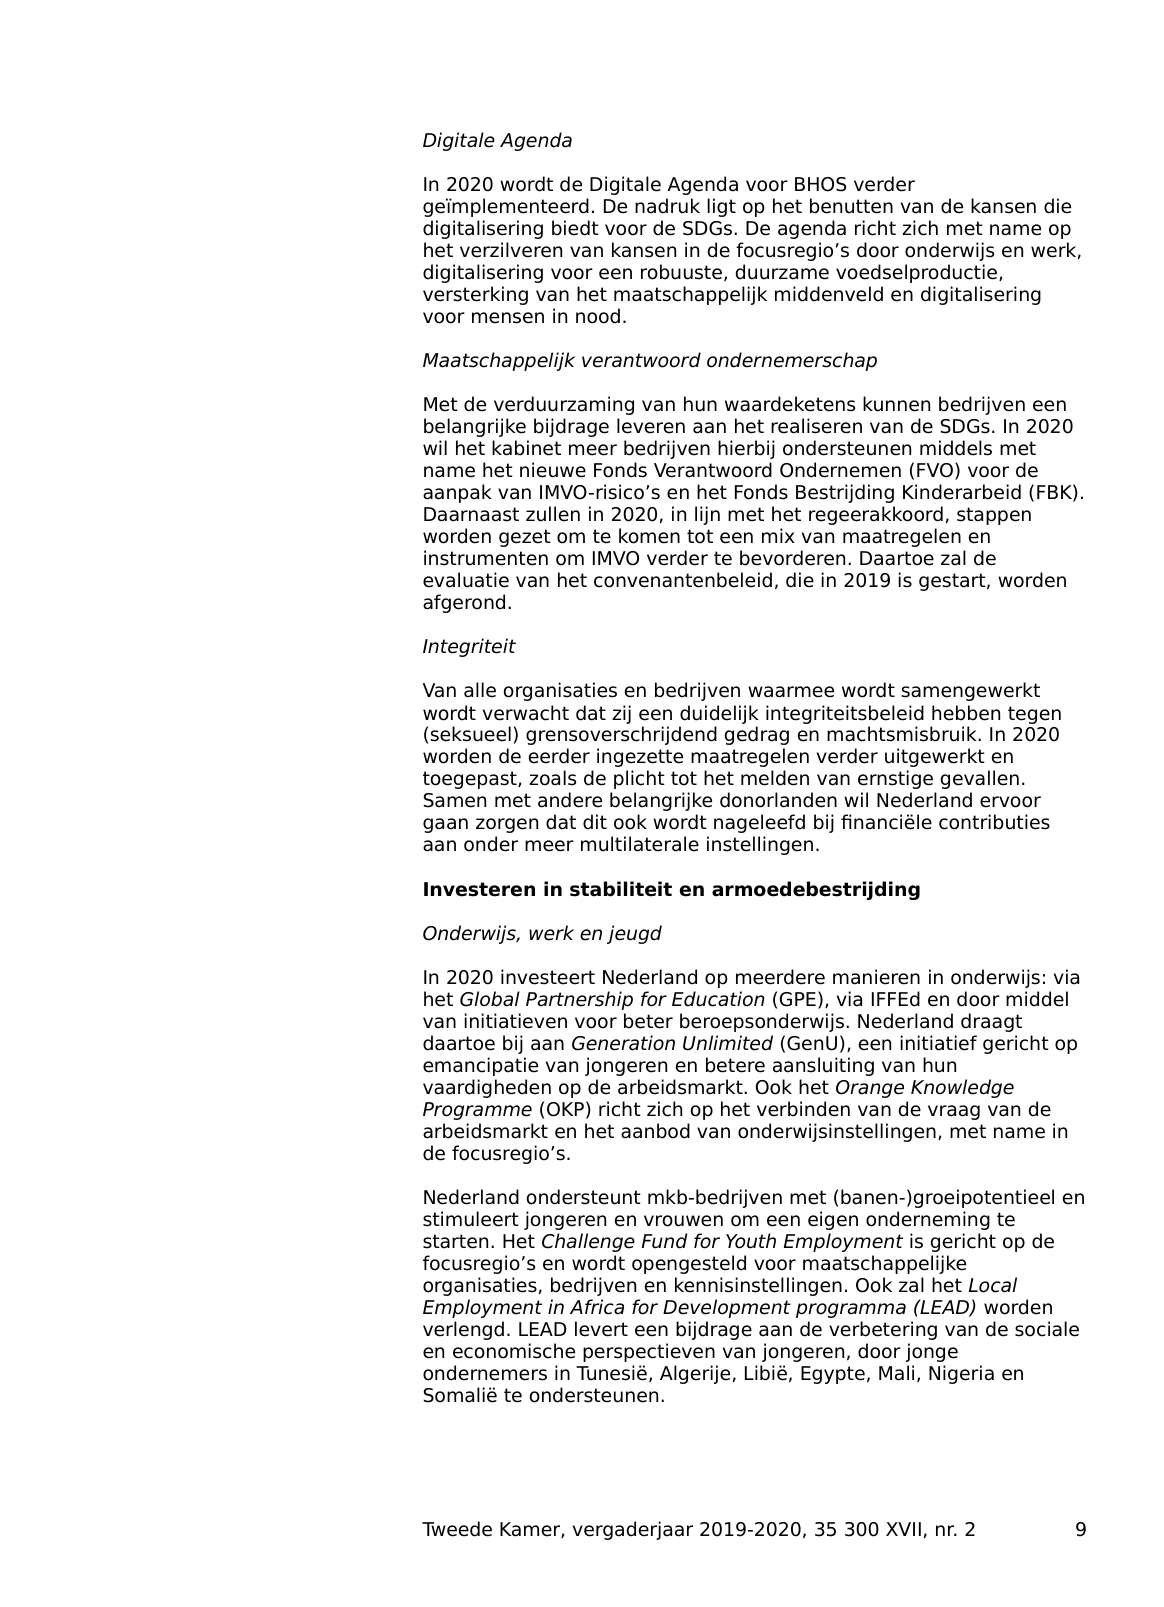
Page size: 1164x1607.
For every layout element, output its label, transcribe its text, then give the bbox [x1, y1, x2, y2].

subtitle Integriteit [422, 636, 1087, 658]
text Nederland ondersteunt mkb-bedrijven met (banen-)groeipotentieel en stimuleert jongeren en vrouwen om een eigen onderneming te starten. Het Challenge Fund for Youth Employment is gericht op de focusregio’s en wordt opengesteld voor maatschappelijke organisaties, bedrijven en kennisinstellingen. Ook zal het Local Employment in Africa for Development programma (LEAD) worden verlengd. LEAD levert een bijdrage aan de verbetering van de sociale en economische perspectieven van jongeren, door jonge ondernemers in Tunesië, Algerije, Libië, Egypte, Mali, Nigeria en Somalië te ondersteunen. [422, 1187, 1087, 1407]
text In 2020 wordt de Digitale Agenda voor BHOS verder geïmplementeerd. De nadruk ligt op het benutten van de kansen die digitalisering biedt voor de SDGs. De agenda richt zich met name op het verzilveren van kansen in de focusregio’s door onderwijs en werk, digitalisering voor een robuuste, duurzame voedselproductie, versterking van het maatschappelijk middenveld en digitalisering voor mensen in nood. [422, 174, 1087, 328]
text Met de verduurzaming van hun waardeketens kunnen bedrijven een belangrijke bijdrage leveren aan het realiseren van de SDGs. In 2020 wil het kabinet meer bedrijven hierbij ondersteunen middels met name het nieuwe Fonds Verantwoord Ondernemen (FVO) voor de aanpak van IMVO-risico’s en het Fonds Bestrijding Kinderarbeid (FBK). Daarnaast zullen in 2020, in lijn met het regeerakkoord, stappen worden gezet om te komen tot een mix van maatregelen en instrumenten om IMVO verder te bevorderen. Daartoe zal de evaluatie van het convenantenbeleid, die in 2019 is gestart, worden afgerond. [422, 394, 1087, 614]
subtitle Maatschappelijk verantwoord ondernemerschap [422, 350, 1087, 372]
subtitle Onderwijs, werk en jeugd [422, 923, 1087, 944]
subtitle Investeren in stabiliteit en armoedebestrijding [422, 878, 1087, 900]
subtitle Digitale Agenda [422, 130, 1087, 152]
text Van alle organisaties en bedrijven waarmee wordt samengewerkt wordt verwacht dat zij een duidelijk integriteitsbeleid hebben tegen (seksueel) grensoverschrijdend gedrag en machtsmisbruik. In 2020 worden de eerder ingezette maatregelen verder uitgewerkt en toegepast, zoals de plicht tot het melden van ernstige gevallen. Samen met andere belangrijke donorlanden wil Nederland ervoor gaan zorgen dat dit ook wordt nageleefd bij financiële contributies aan onder meer multilaterale instellingen. [422, 680, 1087, 856]
text In 2020 investeert Nederland op meerdere manieren in onderwijs: via het Global Partnership for Education (GPE), via IFFEd en door middel van initiatieven voor beter beroepsonderwijs. Nederland draagt daartoe bij aan Generation Unlimited (GenU), een initiatief gericht op emancipatie van jongeren en betere aansluiting van hun vaardigheden op de arbeidsmarkt. Ook het Orange Knowledge Programme (OKP) richt zich op het verbinden van de vraag van de arbeidsmarkt en het aanbod van onderwijsinstellingen, met name in de focusregio’s. [422, 967, 1087, 1164]
